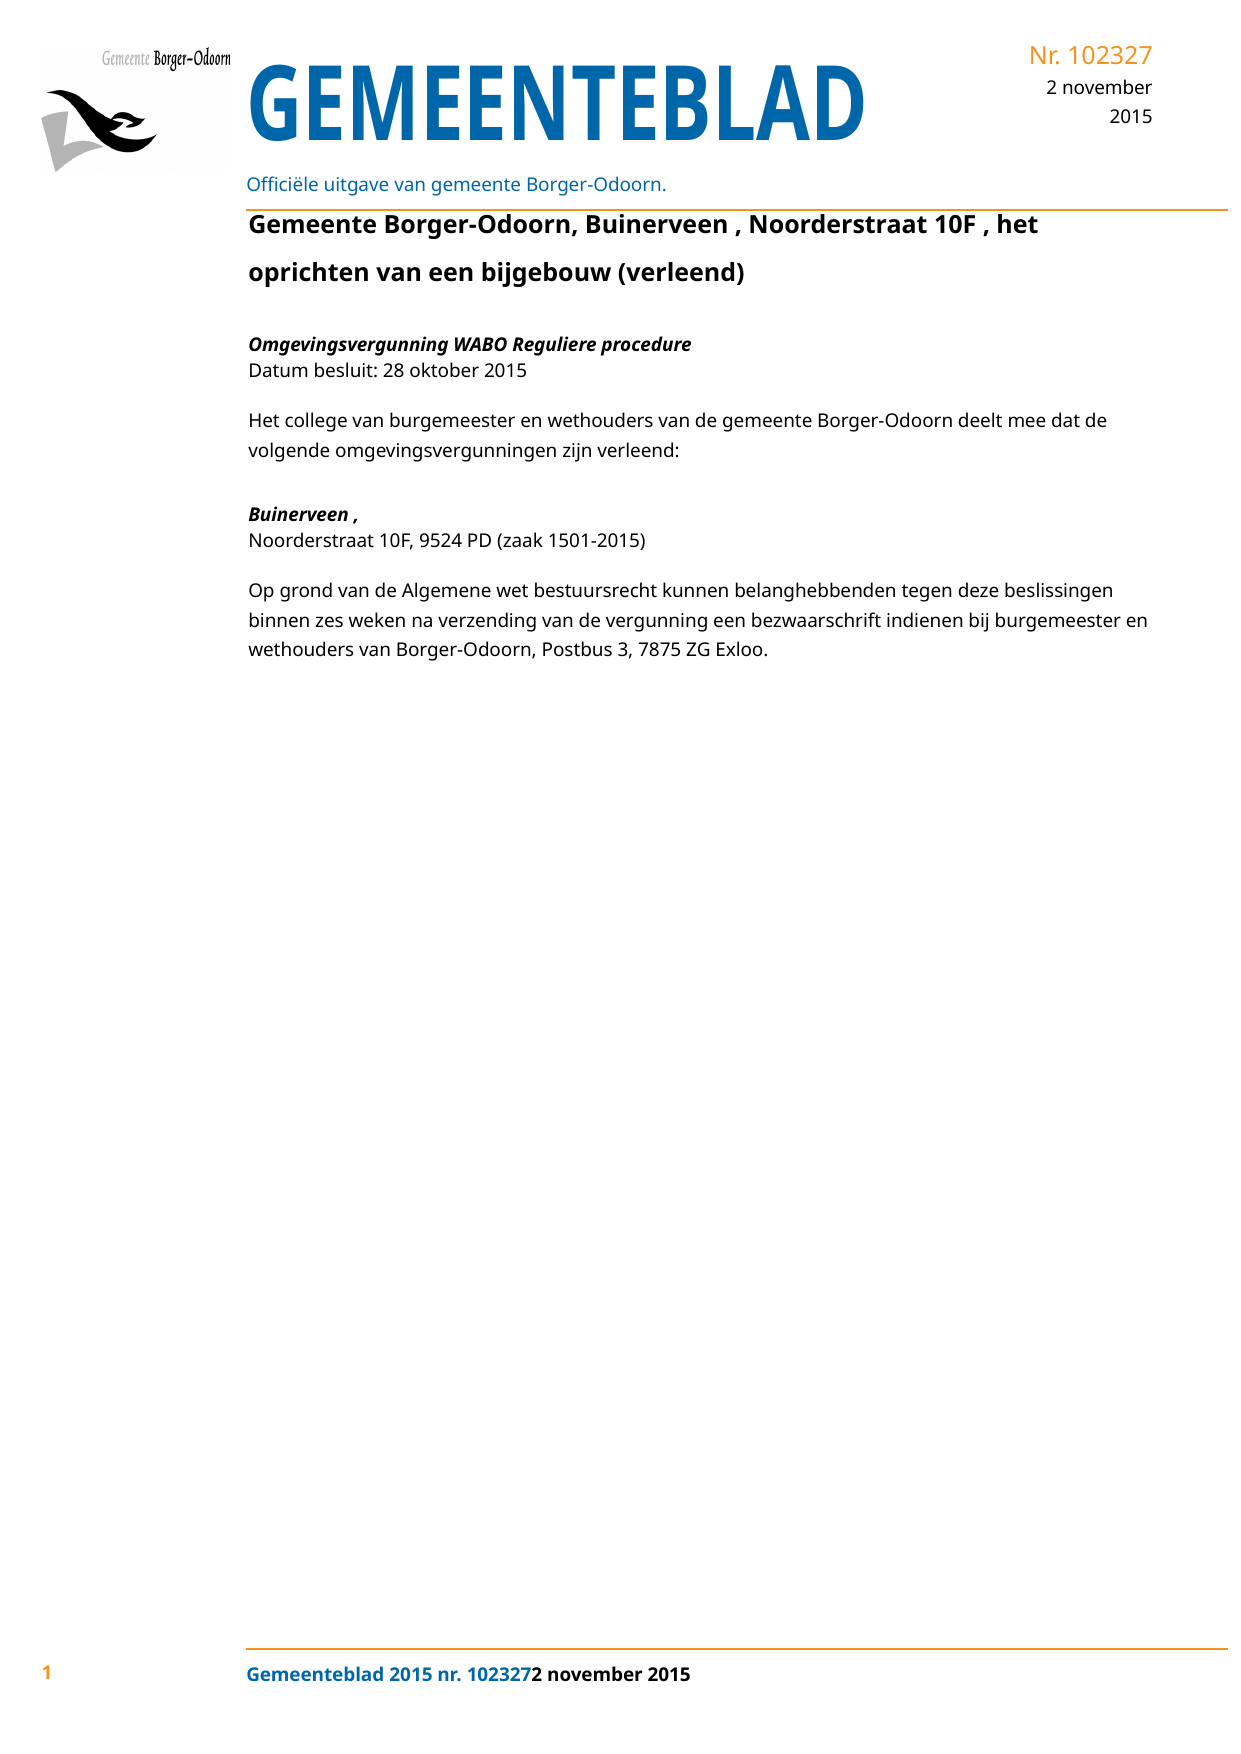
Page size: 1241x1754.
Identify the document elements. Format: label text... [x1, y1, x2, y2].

text Omgevingsvergunning WABO Reguliere procedure [248, 331, 1152, 357]
text Buinerveen , [248, 501, 1152, 527]
text Op grond van de Algemene wet bestuursrecht kunnen belanghebbenden tegen deze beslissingen binnen zes weken na verzending van de vergunning een bezwaarschrift indienen bij burgemeester en wethouders van Borger-Odoorn, Postbus 3, 7875 ZG Exloo. [248, 577, 1152, 662]
text Datum besluit: 28 oktober 2015 [248, 357, 1152, 383]
picture [41, 47, 231, 172]
text Noorderstraat 10F, 9524 PD (zaak 1501-2015) [248, 527, 1152, 553]
text Gemeente Borger-Odoorn, Buinerveen , Noorderstraat 10F , het oprichten van een bijgebouw (verleend) [248, 211, 1152, 288]
text Het college van burgemeester en wethouders van de gemeente Borger-Odoorn deelt mee dat de volgende omgevingsvergunningen zijn verleend: [248, 408, 1152, 463]
